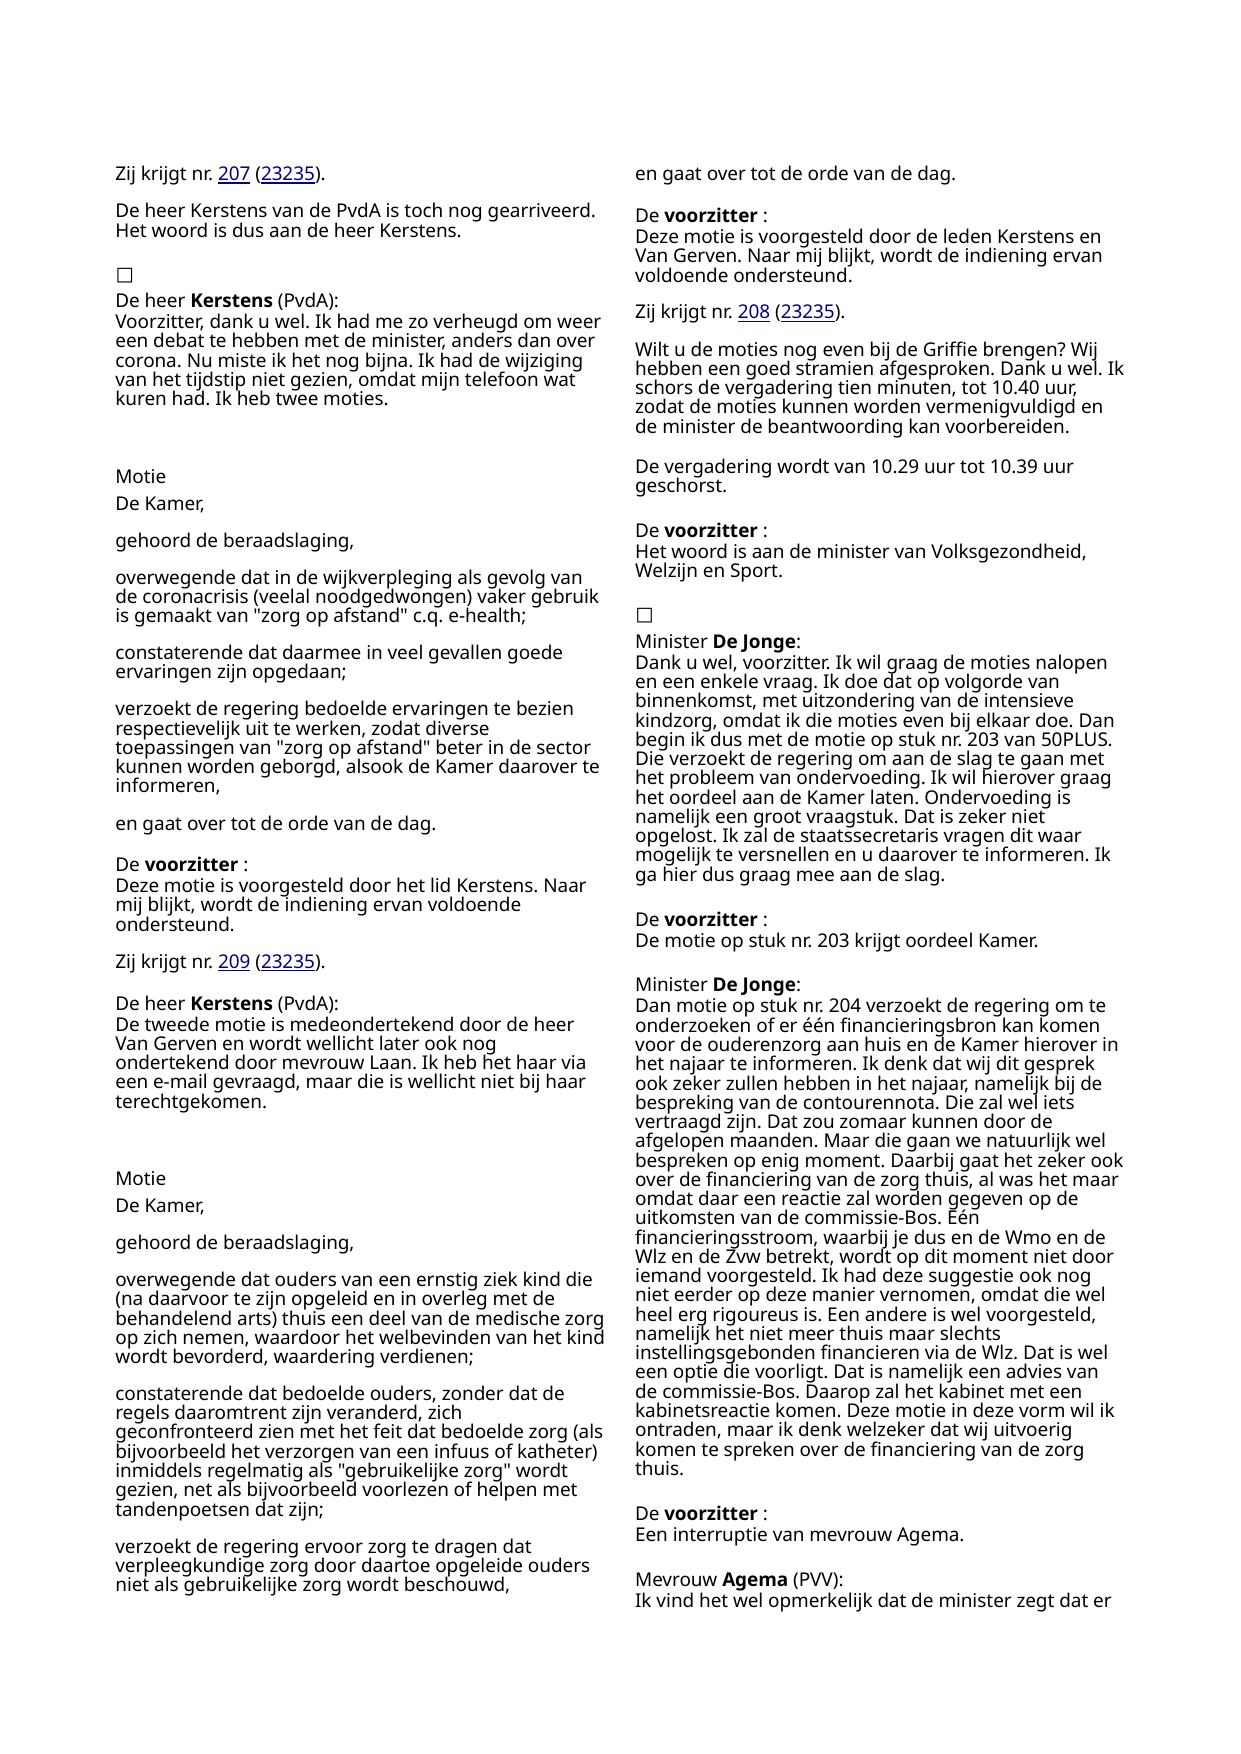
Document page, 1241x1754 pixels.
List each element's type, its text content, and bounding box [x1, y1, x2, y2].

text Voorzitter, dank u wel. Ik had me zo verheugd om weer een debat te hebben met de minister, anders dan over corona. Nu miste ik het nog bijna. Ik had de wijziging van het tijdstip niet gezien, omdat mijn telefoon wat kuren had. Ik heb twee moties. [115, 313, 605, 409]
text gehoord de beraadslaging, [115, 1234, 605, 1253]
text De voorzitter : [635, 906, 1125, 932]
text Minister De Jonge: [635, 628, 1125, 654]
text De tweede motie is medeondertekend door de heer Van Gerven en wordt wellicht later ook nog ondertekend door mevrouw Laan. Ik heb het haar via een e-mail gevraagd, maar die is wellicht niet bij haar terechtgekomen. [115, 1016, 605, 1112]
text overwegende dat in de wijkverpleging als gevolg van de coronacrisis (veelal noodgedwongen) vaker gebruik is gemaakt van "zorg op afstand" c.q. e-health; [115, 569, 605, 626]
text constaterende dat daarmee in veel gevallen goede ervaringen zijn opgedaan; [115, 644, 605, 683]
text Zij krijgt nr. 209 (23235). [115, 953, 605, 972]
text Dan motie op stuk nr. 204 verzoekt de regering om te onderzoeken of er één financieringsbron kan komen voor de ouderenzorg aan huis en de Kamer hierover in het najaar te informeren. Ik denk dat wij dit gesprek ook zeker zullen hebben in het najaar, namelijk bij de bespreking van de contourennota. Die zal wel iets vertraagd zijn. Dat zou zomaar kunnen door de afgelopen maanden. Maar die gaan we natuurlijk wel bespreken op enig moment. Daarbij gaat het zeker ook over de financiering van de zorg thuis, al was het maar omdat daar een reactie zal worden gegeven op de uitkomsten van de commissie-Bos. Eén financieringsstroom, waarbij je dus en de Wmo en de Wlz en de Zvw betrekt, wordt op dit moment niet door iemand voorgesteld. Ik had deze suggestie ook nog niet eerder op deze manier vernomen, omdat die wel heel erg rigoureus is. Een andere is wel voorgesteld, namelijk het niet meer thuis maar slechts instellingsgebonden financieren via de Wlz. Dat is wel een optie die voorligt. Dat is namelijk een advies van de commissie-Bos. Daarop zal het kabinet met een kabinetsreactie komen. Deze motie in deze vorm wil ik ontraden, maar ik denk welzeker dat wij uitvoerig komen te spreken over de financiering van de zorg thuis. [635, 997, 1125, 1479]
text Het woord is aan de minister van Volksgezondheid, Welzijn en Sport. [635, 543, 1125, 581]
text Minister De Jonge: [635, 972, 1125, 997]
text en gaat over tot de orde van de dag. [115, 814, 605, 834]
text De voorzitter : [635, 1500, 1125, 1526]
text De voorzitter : [635, 202, 1125, 228]
text overwegende dat ouders van een ernstig ziek kind die (na daarvoor te zijn opgeleid en in overleg met de behandelend arts) thuis een deel van de medische zorg op zich nemen, waardoor het welbevinden van het kind wordt bevorderd, waardering verdienen; [115, 1271, 605, 1367]
text verzoekt de regering ervoor zorg te dragen dat verpleegkundige zorg door daartoe opgeleide ouders niet als gebruikelijke zorg wordt beschouwd, [115, 1538, 605, 1595]
text Deze motie is voorgesteld door de leden Kerstens en Van Gerven. Naar mij blijkt, wordt de indiening ervan voldoende ondersteund. [635, 228, 1125, 286]
text De voorzitter : [635, 517, 1125, 543]
text ⬜ [115, 262, 605, 287]
text Mevrouw Agema (PVV): [635, 1566, 1125, 1592]
text gehoord de beraadslaging, [115, 532, 605, 551]
text Wilt u de moties nog even bij de Griffie brengen? Wij hebben een goed stramien afgesproken. Dank u wel. Ik schors de vergadering tien minuten, tot 10.40 uur, zodat de moties kunnen worden vermenigvuldigd en de minister de beantwoording kan voorbereiden. [635, 341, 1125, 437]
text De vergadering wordt van 10.29 uur tot 10.39 uur geschorst. [635, 458, 1125, 496]
text De motie op stuk nr. 203 krijgt oordeel Kamer. [635, 932, 1125, 951]
text verzoekt de regering bedoelde ervaringen te bezien respectievelijk uit te werken, zodat diverse toepassingen van "zorg op afstand" beter in de sector kunnen worden geborgd, alsook de Kamer daarover te informeren, [115, 700, 605, 797]
text De voorzitter : [115, 851, 605, 877]
text De heer Kerstens van de PvdA is toch nog gearriveerd. Het woord is dus aan de heer Kerstens. [115, 202, 605, 241]
text De Kamer, [115, 1197, 605, 1216]
text Dank u wel, voorzitter. Ik wil graag de moties nalopen en een enkele vraag. Ik doe dat op volgorde van binnenkomst, met uitzondering van de intensieve kindzorg, omdat ik die moties even bij elkaar doe. Dan begin ik dus met de motie op stuk nr. 203 van 50PLUS. Die verzoekt de regering om aan de slag te gaan met het probleem van ondervoeding. Ik wil hierover graag het oordeel aan de Kamer laten. Ondervoeding is namelijk een groot vraagstuk. Dat is zeker niet opgelost. Ik zal de staatssecretaris vragen dit waar mogelijk te versnellen en u daarover te informeren. Ik ga hier dus graag mee aan de slag. [635, 654, 1125, 885]
text ⬜ [635, 602, 1125, 628]
text Zij krijgt nr. 208 (23235). [635, 303, 1125, 323]
text Motie [115, 1165, 605, 1191]
text Motie [115, 463, 605, 489]
text Een interruptie van mevrouw Agema. [635, 1526, 1125, 1545]
text De heer Kerstens (PvdA): [115, 287, 605, 313]
text De Kamer, [115, 495, 605, 514]
text en gaat over tot de orde van de dag. [635, 165, 1125, 184]
text De heer Kerstens (PvdA): [115, 990, 605, 1016]
text Zij krijgt nr. 207 (23235). [115, 165, 605, 184]
text constaterende dat bedoelde ouders, zonder dat de regels daaromtrent zijn veranderd, zich geconfronteerd zien met het feit dat bedoelde zorg (als bijvoorbeeld het verzorgen van een infuus of katheter) inmiddels regelmatig als "gebruikelijke zorg" wordt gezien, net als bijvoorbeeld voorlezen of helpen met tandenpoetsen dat zijn; [115, 1385, 605, 1520]
text Ik vind het wel opmerkelijk dat de minister zegt dat er [635, 1592, 1125, 1611]
text Deze motie is voorgesteld door het lid Kerstens. Naar mij blijkt, wordt de indiening ervan voldoende ondersteund. [115, 877, 605, 935]
